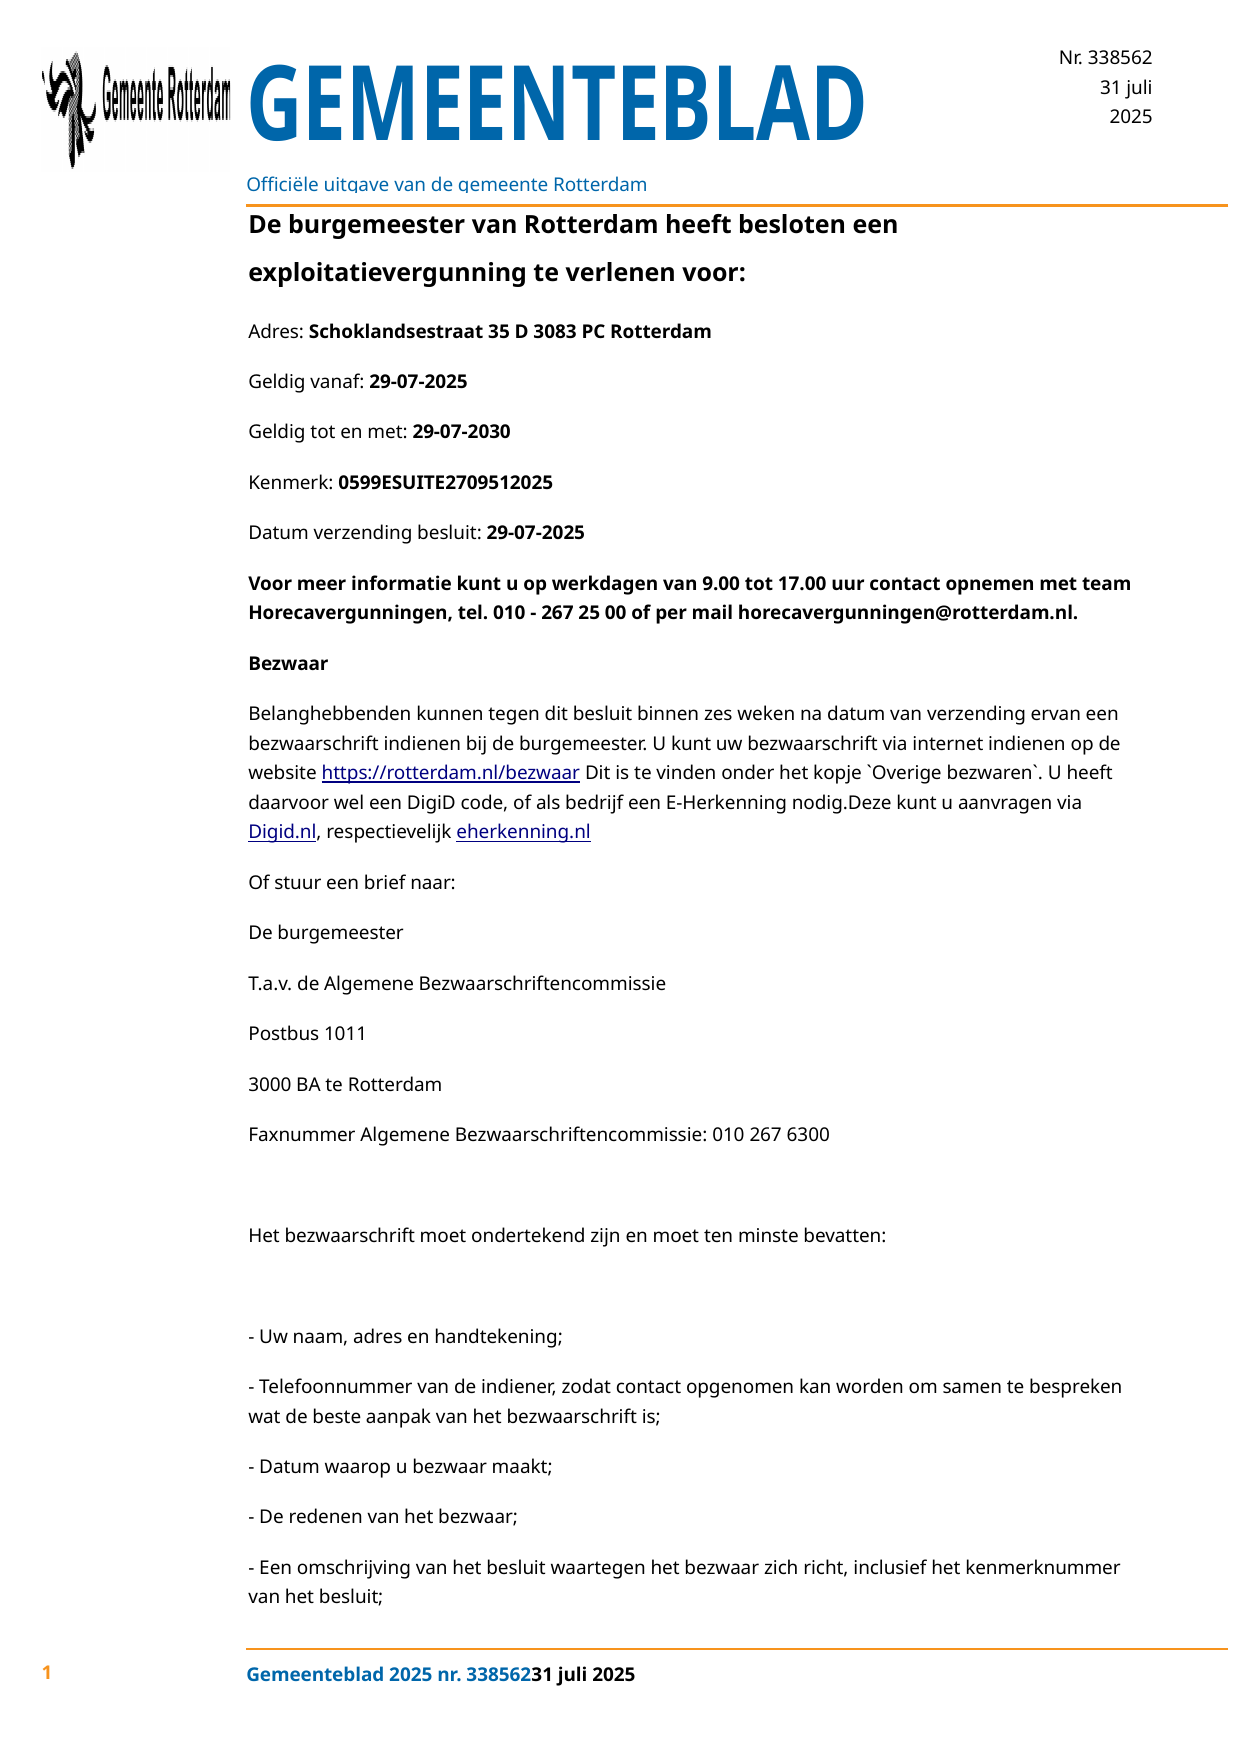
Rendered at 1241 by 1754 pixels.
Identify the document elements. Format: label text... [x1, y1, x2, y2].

text - Telefoonnummer van de indiener, zodat contact opgenomen kan worden om samen te bespreken wat de beste aanpak van het bezwaarschrift is; [248, 1373, 1152, 1429]
text T.a.v. de Algemene Bezwaarschriftencommissie [248, 970, 1152, 996]
text 3000 BA te Rotterdam [248, 1071, 1152, 1097]
text Belanghebbenden kunnen tegen dit besluit binnen zes weken na datum van verzending ervan een bezwaarschrift indienen bij de burgemeester. U kunt uw bezwaarschrift via internet indienen op de website https://rotterdam.nl/bezwaar Dit is te vinden onder het kopje `Overige bezwaren`. U heeft daarvoor wel een DigiD code, of als bedrijf een E-Herkenning nodig.Deze kunt u aanvragen via Digid.nl, respectievelijk eherkenning.nl [248, 700, 1152, 844]
text De burgemeester [248, 919, 1152, 945]
text Geldig vanaf: 29-07-2025 [248, 368, 1152, 394]
text Voor meer informatie kunt u op werkdagen van 9.00 tot 17.00 uur contact opnemen met team Horecavergunningen, tel. 010 - 267 25 00 of per mail horecavergunningen@rotterdam.nl. [248, 570, 1152, 625]
text De burgemeester van Rotterdam heeft besloten een exploitatievergunning te verlenen voor: [248, 207, 1152, 288]
text - Een omschrijving van het besluit waartegen het bezwaar zich richt, inclusief het kenmerknummer van het besluit; [248, 1554, 1152, 1609]
text - Datum waarop u bezwaar maakt; [248, 1453, 1152, 1479]
text Faxnummer Algemene Bezwaarschriftencommissie: 010 267 6300 [248, 1121, 1152, 1147]
text Kenmerk: 0599ESUITE2709512025 [248, 469, 1152, 495]
text Adres: Schoklandsestraat 35 D 3083 PC Rotterdam [248, 318, 1152, 344]
text Bezwaar [248, 650, 1152, 676]
picture [41, 47, 231, 172]
text Datum verzending besluit: 29-07-2025 [248, 519, 1152, 545]
text Geldig tot en met: 29-07-2030 [248, 419, 1152, 444]
text - De redenen van het bezwaar; [248, 1504, 1152, 1529]
text Het bezwaarschrift moet ondertekend zijn en moet ten minste bevatten: [248, 1222, 1152, 1248]
text - Uw naam, adres en handtekening; [248, 1323, 1152, 1349]
text Of stuur een brief naar: [248, 869, 1152, 895]
text Postbus 1011 [248, 1020, 1152, 1046]
